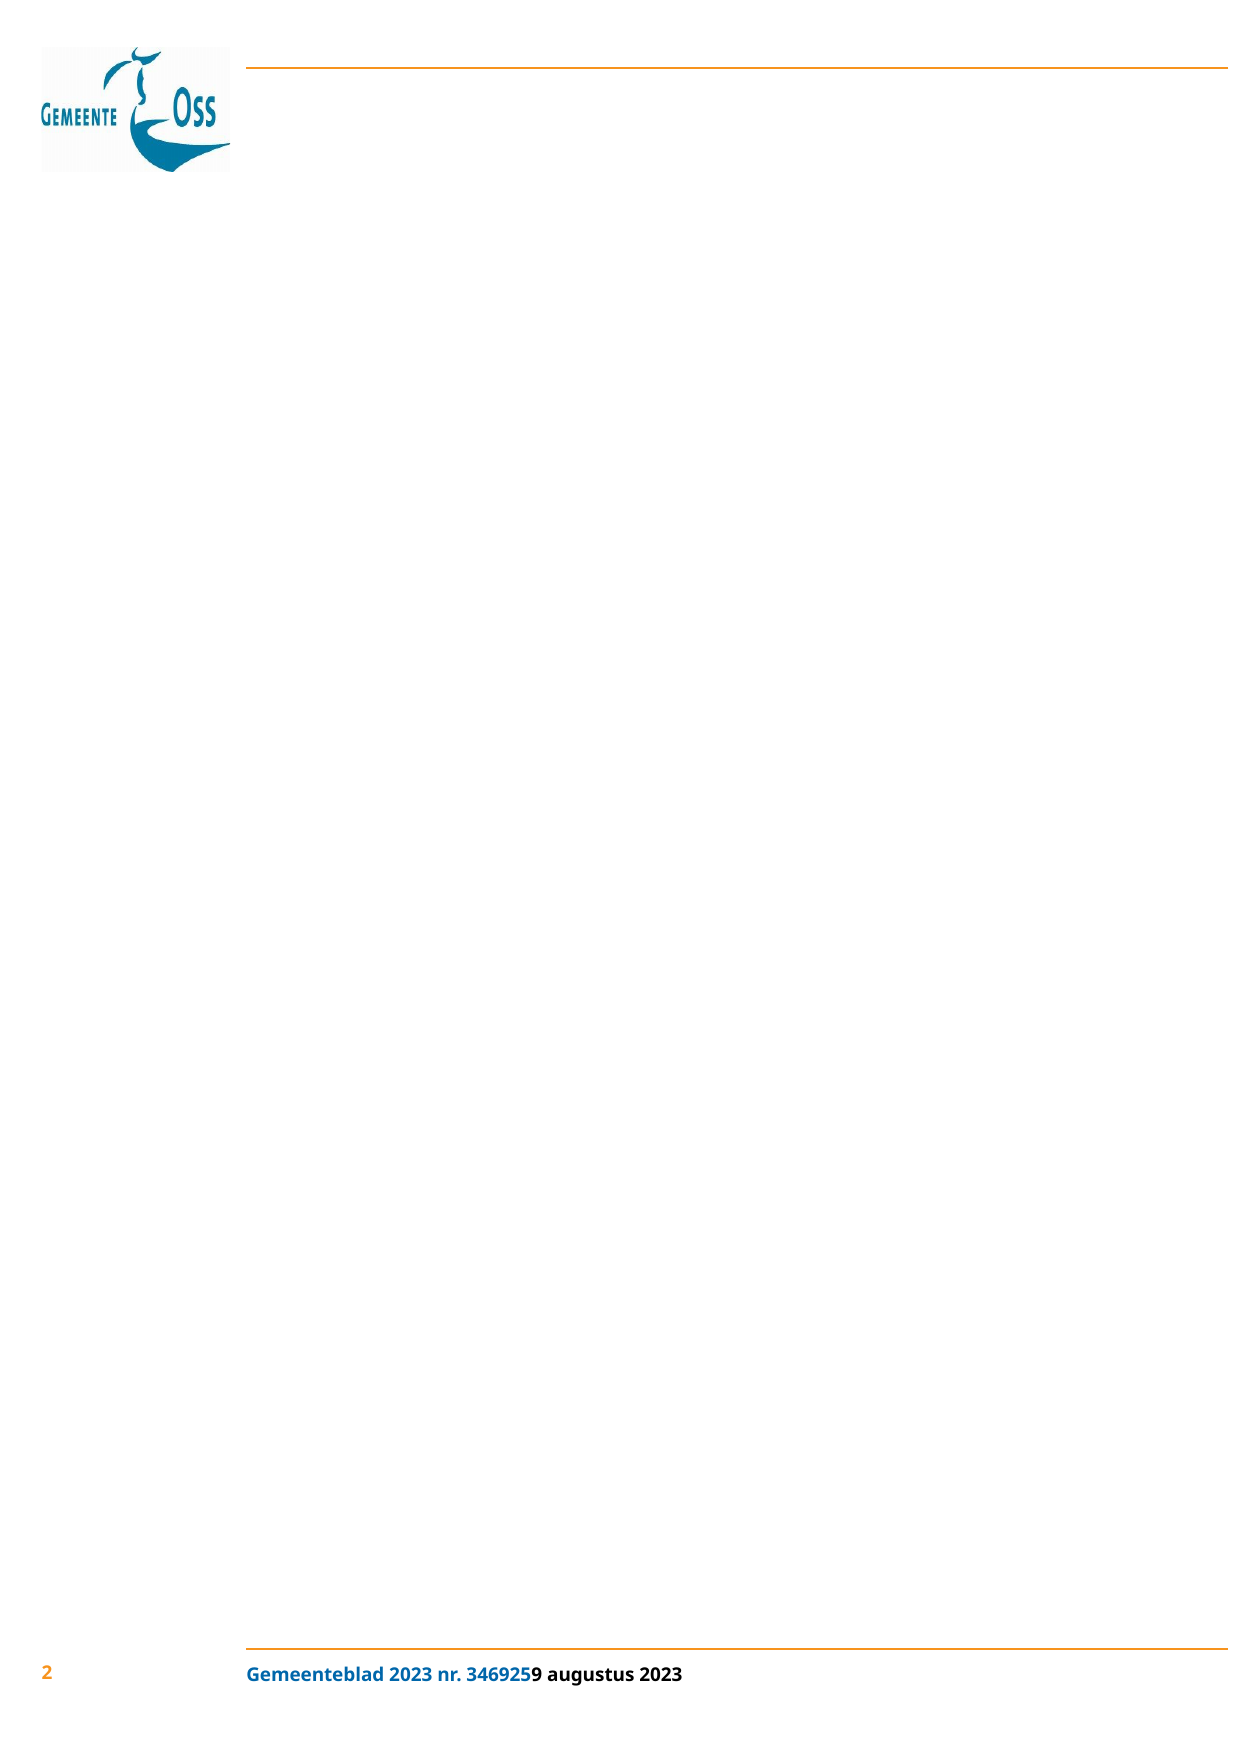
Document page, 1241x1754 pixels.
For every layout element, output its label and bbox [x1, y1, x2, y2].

picture [41, 47, 231, 172]
